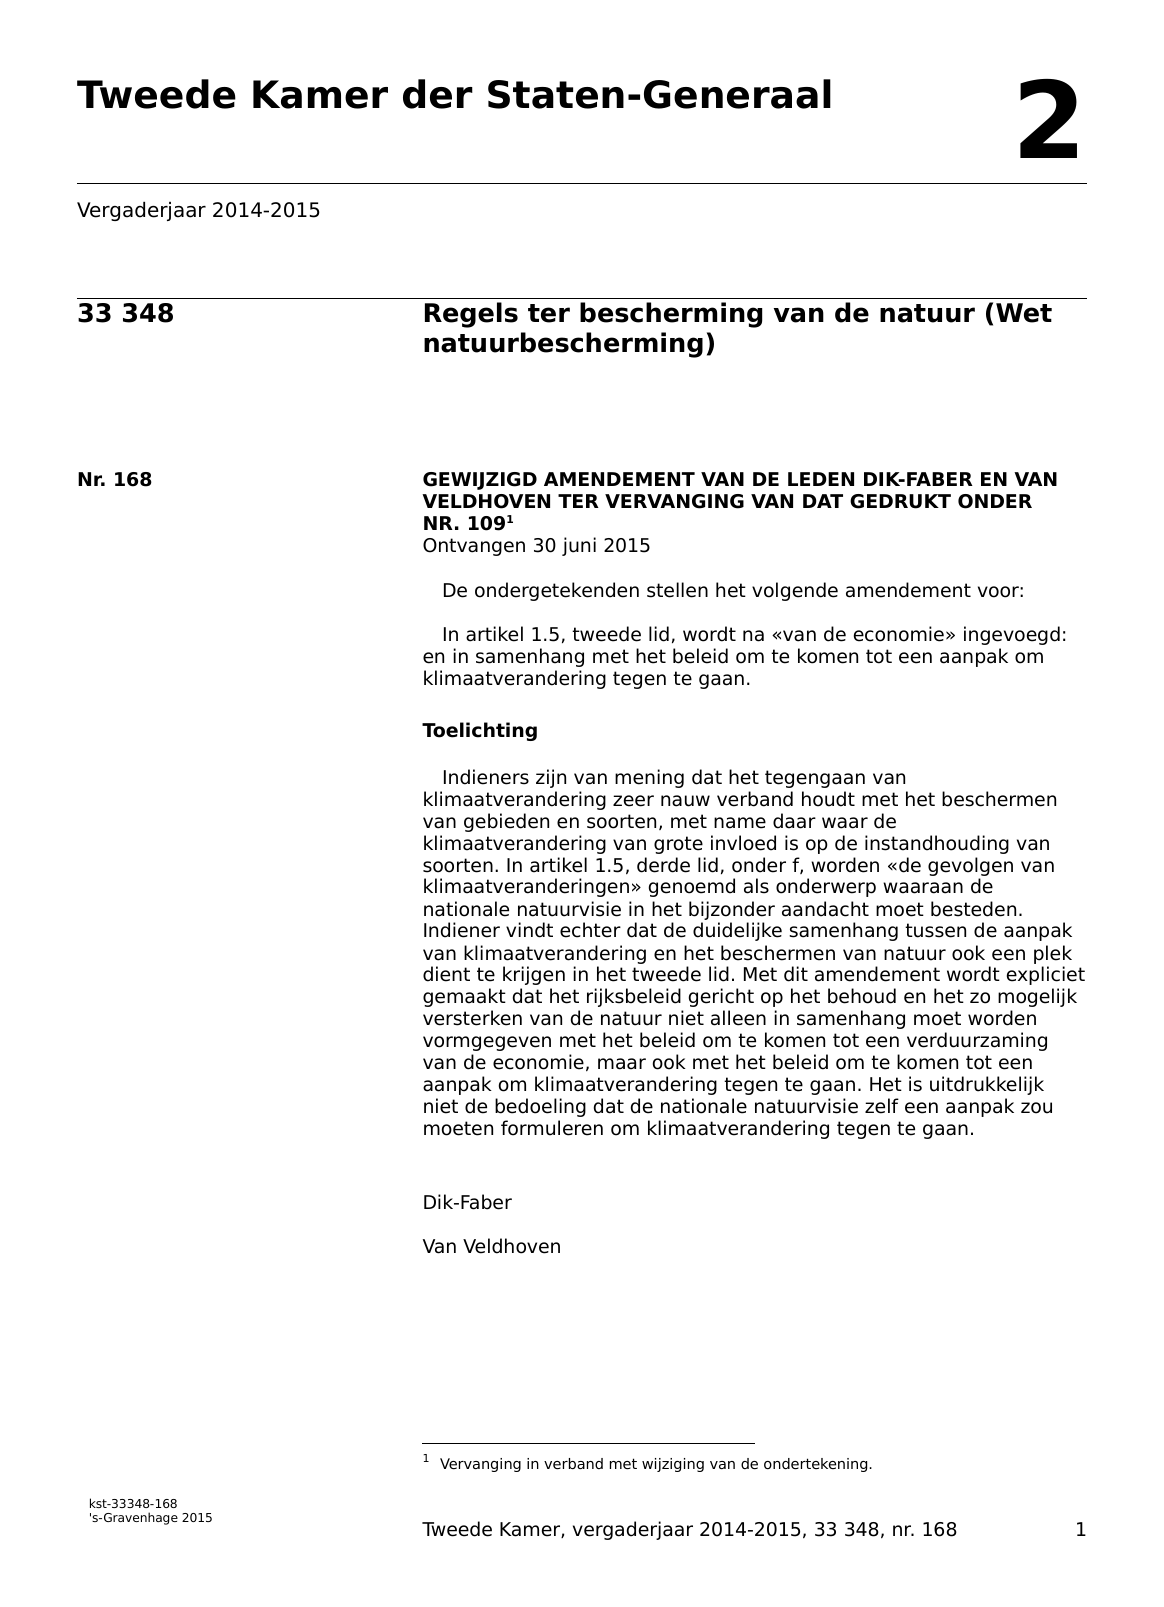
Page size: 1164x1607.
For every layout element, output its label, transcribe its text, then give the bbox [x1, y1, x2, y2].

subtitle Toelichting [422, 719, 1087, 742]
text De ondergetekenden stellen het volgende amendement voor: [422, 579, 1087, 601]
text Dik-Faber Van Veldhoven [422, 1170, 1087, 1258]
text Vervanging in verband met wijziging van de ondertekening. [422, 1452, 1087, 1474]
table_header 2 [886, 59, 1087, 183]
text 's-Gravenhage 2015 [88, 1511, 323, 1525]
table_cell Vergaderjaar 2014-2015 [77, 184, 1087, 298]
text kst-33348-168 [88, 1497, 323, 1511]
text Ontvangen 30 juni 2015 [422, 535, 1087, 557]
subtitle 33 348 Regels ter bescherming van de natuur (Wet natuurbescherming) [77, 299, 1087, 358]
table_header Tweede Kamer der Staten-Generaal [77, 59, 886, 183]
text Indieners zijn van mening dat het tegengaan van klimaatverandering zeer nauw verband houdt met het beschermen van gebieden en soorten, met name daar waar de klimaatverandering van grote invloed is op de instandhouding van soorten. In artikel 1.5, derde lid, onder f, worden «de gevolgen van klimaatveranderingen» genoemd als onderwerp waaraan de nationale natuurvisie in het bijzonder aandacht moet besteden. Indiener vindt echter dat de duidelijke samenhang tussen de aanpak van klimaatverandering en het beschermen van natuur ook een plek dient te krijgen in het tweede lid. Met dit amendement wordt expliciet gemaakt dat het rijksbeleid gericht op het behoud en het zo mogelijk versterken van de natuur niet alleen in samenhang moet worden vormgegeven met het beleid om te komen tot een verduurzaming van de economie, maar ook met het beleid om te komen tot een aanpak om klimaatverandering tegen te gaan. Het is uitdrukkelijk niet de bedoeling dat de nationale natuurvisie zelf een aanpak zou moeten formuleren om klimaatverandering tegen te gaan. [422, 767, 1087, 1140]
subtitle Nr. 168 GEWIJZIGD AMENDEMENT VAN DE LEDEN DIK-FABER EN VAN VELDHOVEN TER VERVANGING VAN DAT GEDRUKT ONDER NR. 109 [77, 469, 1087, 535]
text In artikel 1.5, tweede lid, wordt na «van de economie» ingevoegd: en in samenhang met het beleid om te komen tot een aanpak om klimaatverandering tegen te gaan. [422, 624, 1087, 689]
